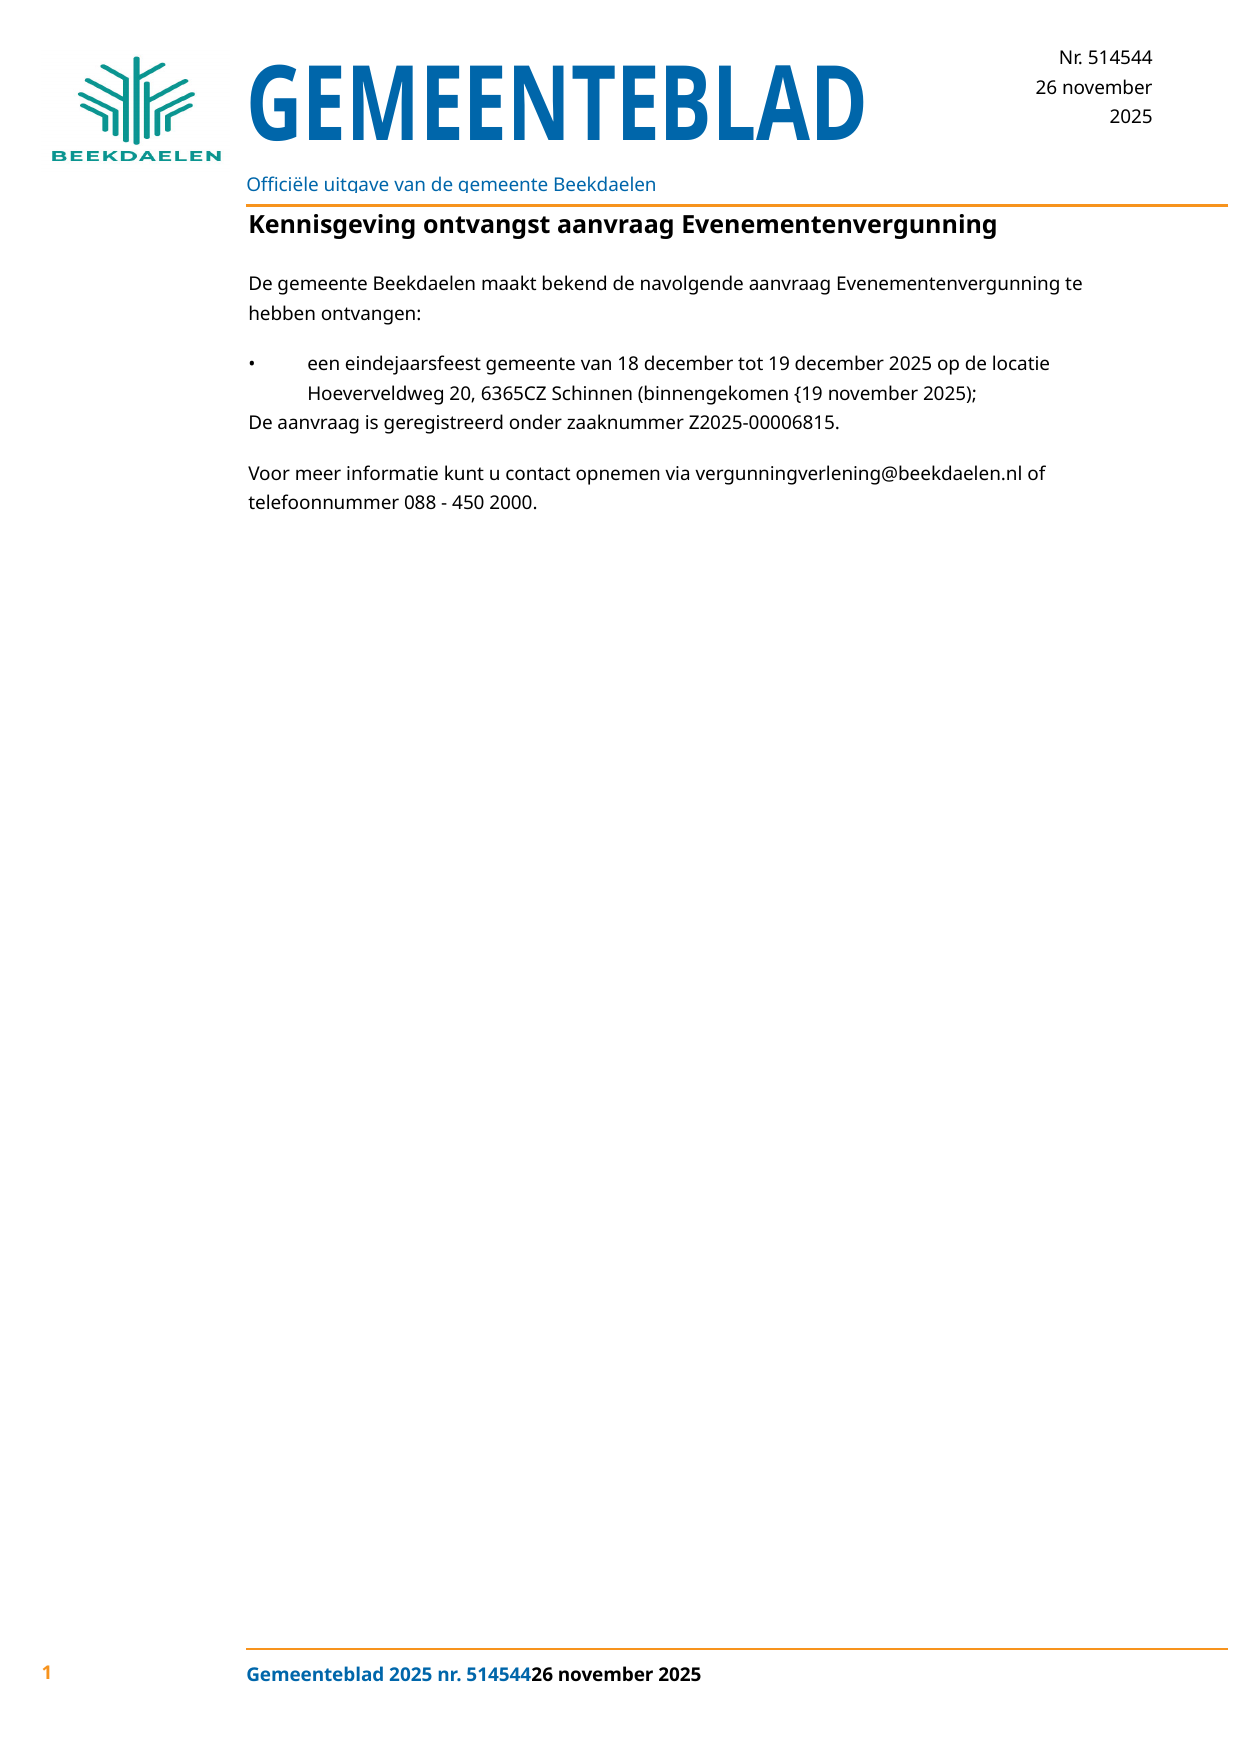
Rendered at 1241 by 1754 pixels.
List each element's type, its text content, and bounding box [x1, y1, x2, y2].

text De aanvraag is geregistreerd onder zaaknummer Z2025-00006815. [248, 409, 1152, 435]
text Voor meer informatie kunt u contact opnemen via vergunningverlening@beekdaelen.nl of telefoonnummer 088 - 450 2000. [248, 460, 1152, 515]
text De gemeente Beekdaelen maakt bekend de navolgende aanvraag Evenementenvergunning te hebben ontvangen: [248, 270, 1152, 326]
list een eindejaarsfeest gemeente van 18 december tot 19 december 2025 op de locatie Hoeverveldweg 20, 6365CZ Schinnen (binnengekomen {19 november 2025); [248, 350, 1152, 406]
text Kennisgeving ontvangst aanvraag Evenementenvergunning [248, 207, 1152, 241]
picture [41, 47, 231, 172]
